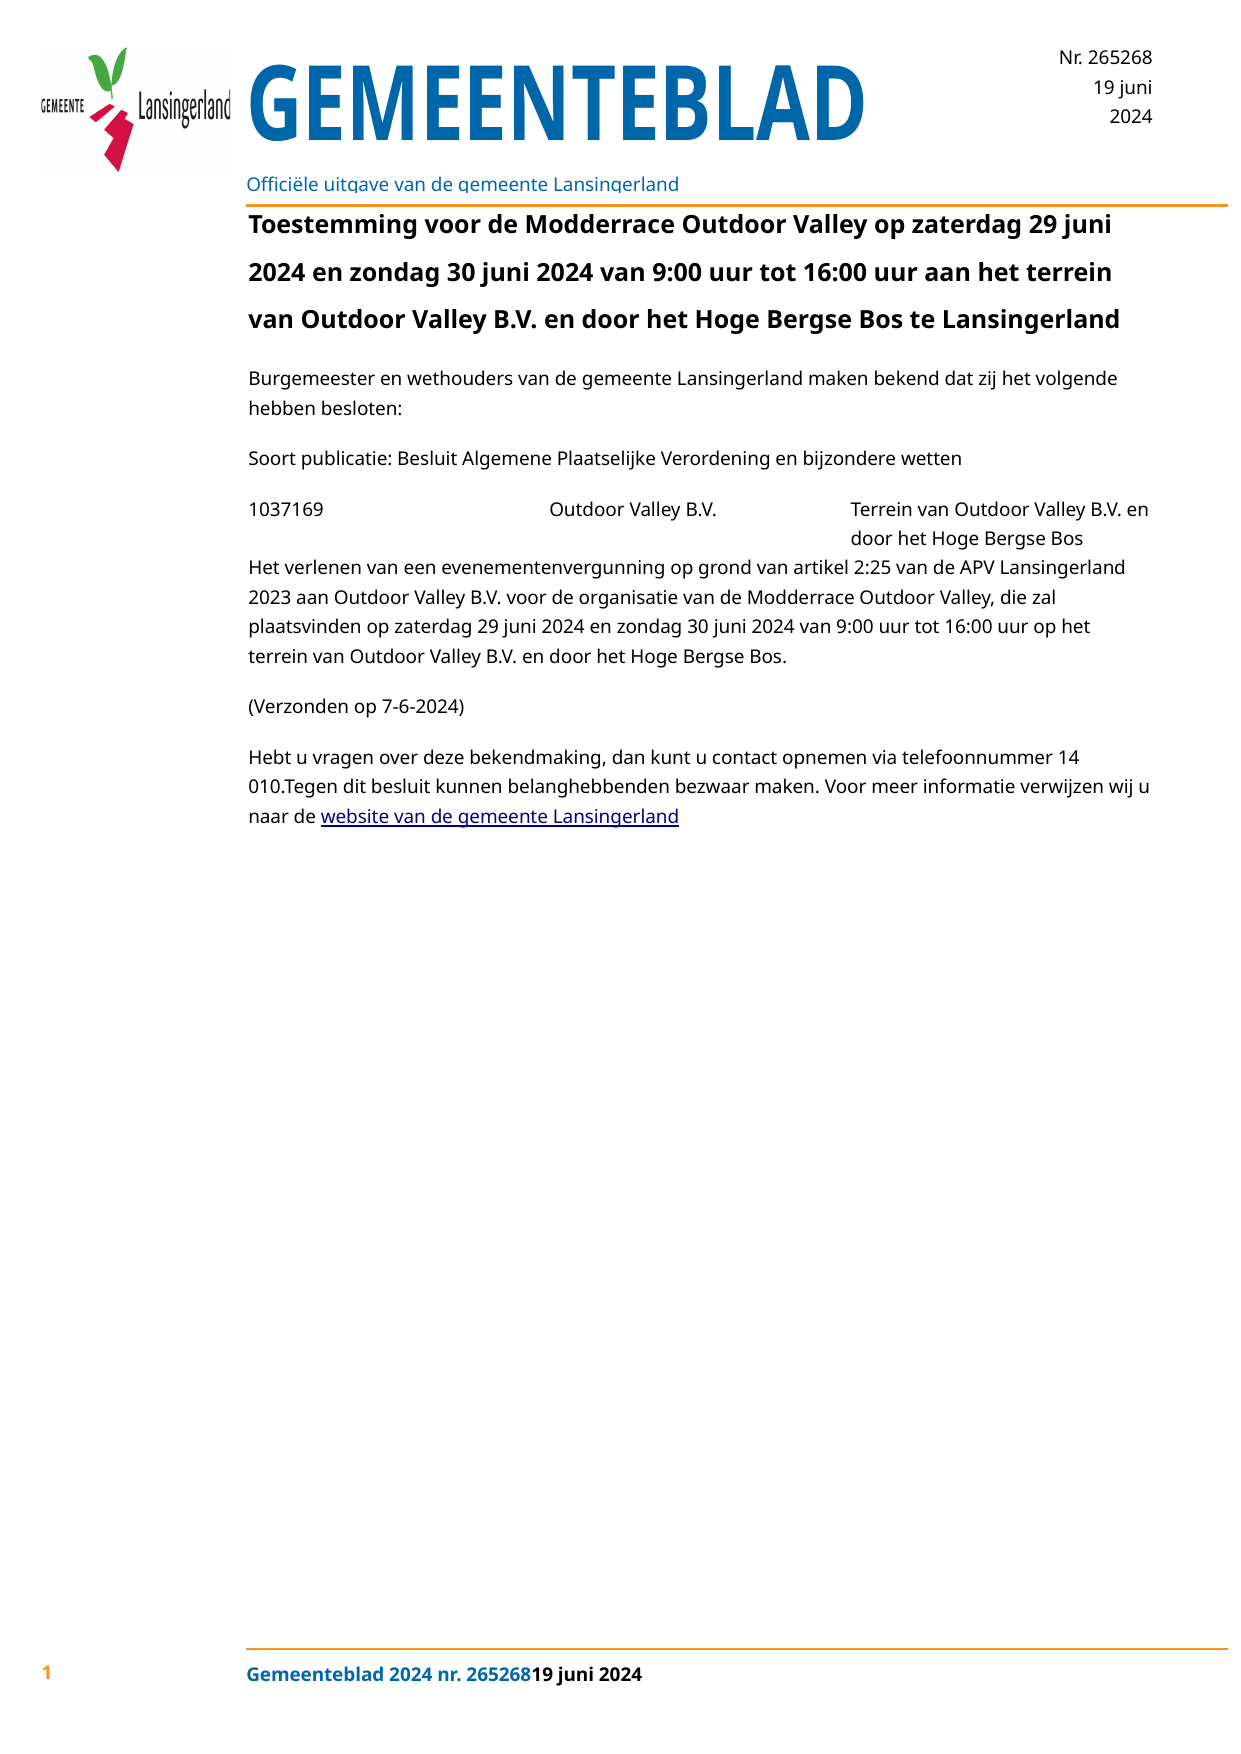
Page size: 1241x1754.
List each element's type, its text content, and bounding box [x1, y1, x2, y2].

text Soort publicatie: Besluit Algemene Plaatselijke Verordening en bijzondere wetten [248, 446, 1152, 471]
table_header Outdoor Valley B.V. [549, 496, 850, 551]
table_header Terrein van Outdoor Valley B.V. en door het Hoge Bergse Bos [850, 496, 1152, 551]
text Hebt u vragen over deze bekendmaking, dan kunt u contact opnemen via telefoonnummer 14 010.Tegen dit besluit kunnen belanghebbenden bezwaar maken. Voor meer informatie verwijzen wij u naar de website van de gemeente Lansingerland [248, 744, 1152, 829]
table_header 1037169 [248, 496, 549, 551]
picture [41, 47, 231, 172]
text Burgemeester en wethouders van de gemeente Lansingerland maken bekend dat zij het volgende hebben besloten: [248, 366, 1152, 421]
text (Verzonden op 7-6-2024) [248, 694, 1152, 719]
text Het verlenen van een evenementenvergunning op grond van artikel 2:25 van de APV Lansingerland 2023 aan Outdoor Valley B.V. voor de organisatie van de Modderrace Outdoor Valley, die zal plaatsvinden op zaterdag 29 juni 2024 en zondag 30 juni 2024 van 9:00 uur tot 16:00 uur op het terrein van Outdoor Valley B.V. en door het Hoge Bergse Bos. [248, 554, 1152, 669]
text Toestemming voor de Modderrace Outdoor Valley op zaterdag 29 juni 2024 en zondag 30 juni 2024 van 9:00 uur tot 16:00 uur aan het terrein van Outdoor Valley B.V. en door het Hoge Bergse Bos te Lansingerland [248, 207, 1152, 336]
